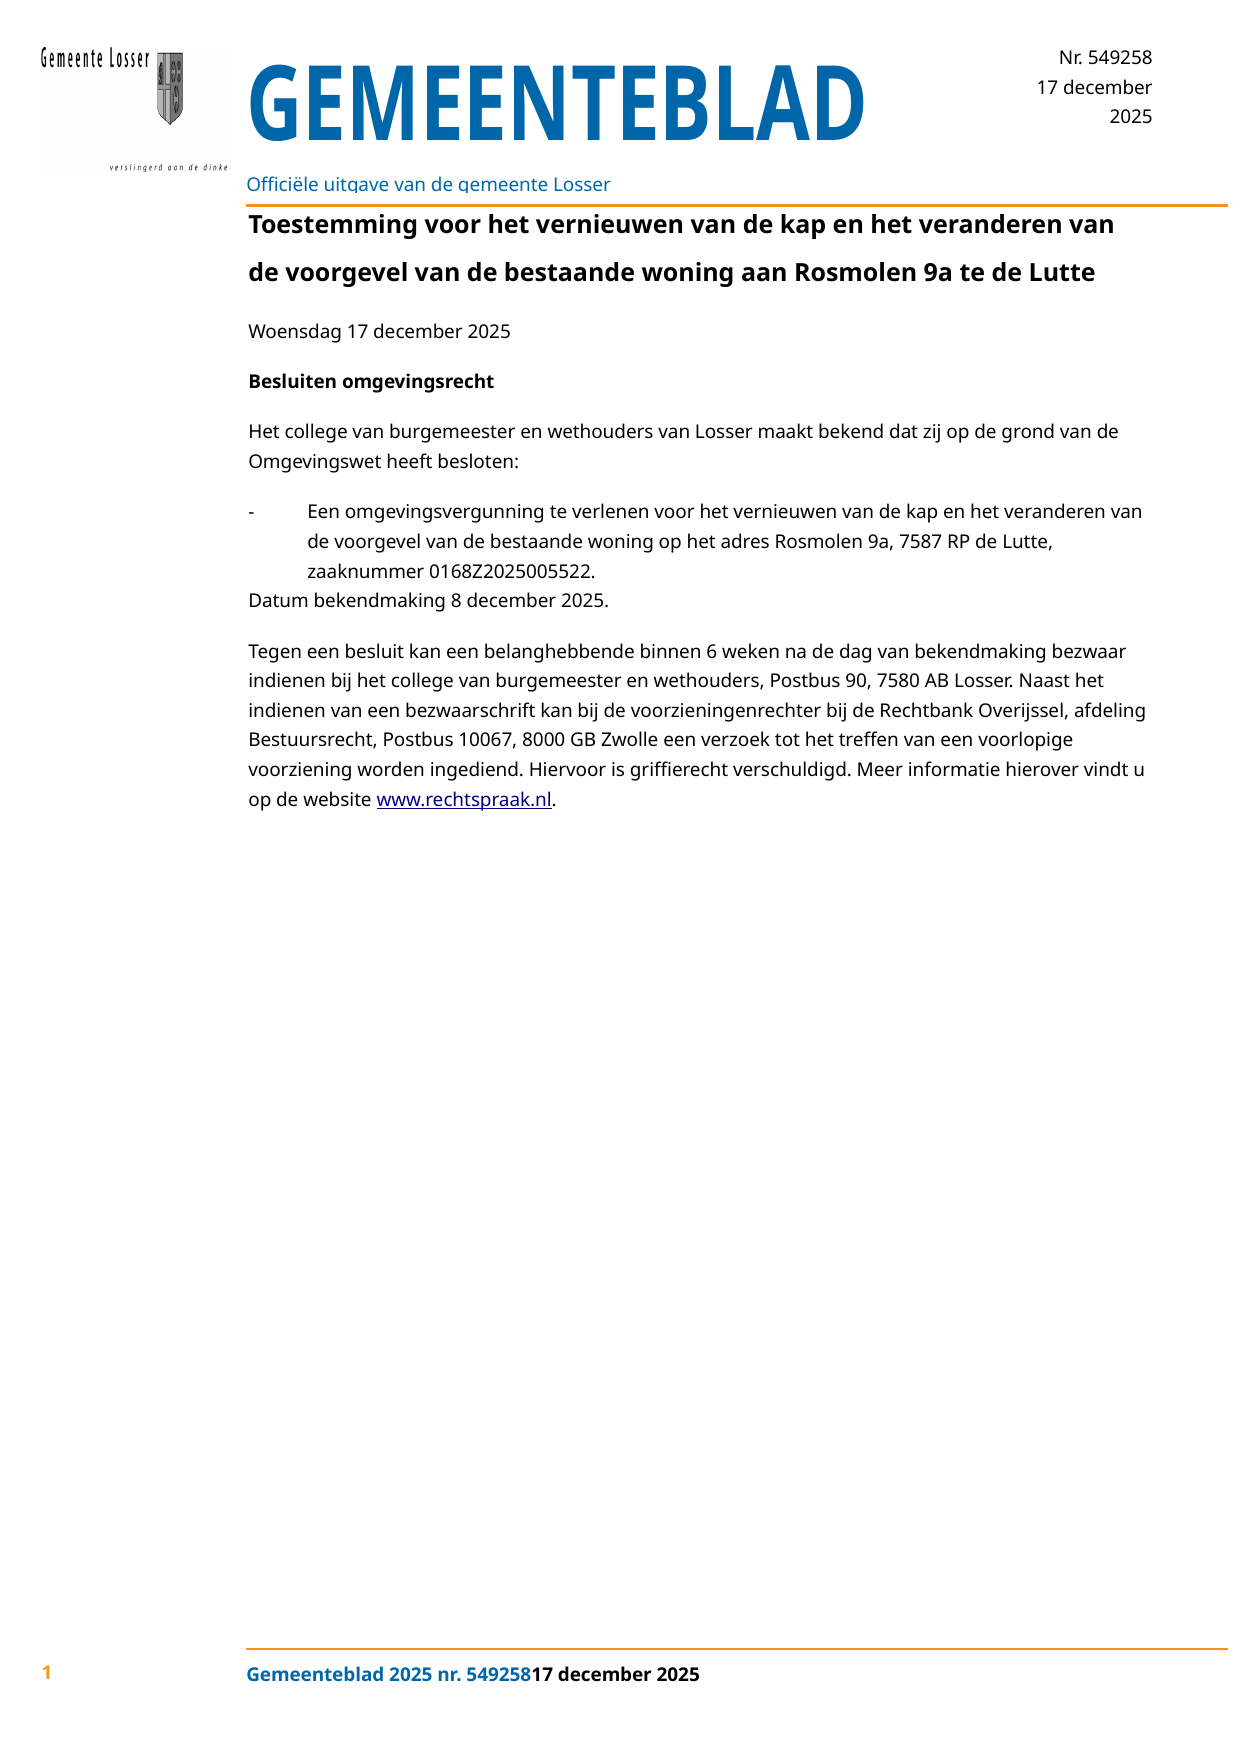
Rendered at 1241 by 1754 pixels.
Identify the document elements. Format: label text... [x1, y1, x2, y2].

text Toestemming voor het vernieuwen van de kap en het veranderen van de voorgevel van de bestaande woning aan Rosmolen 9a te de Lutte [248, 207, 1152, 288]
list Een omgevingsvergunning te verlenen voor het vernieuwen van de kap en het veranderen van de voorgevel van de bestaande woning op het adres Rosmolen 9a, 7587 RP de Lutte, zaaknummer 0168Z2025005522. [248, 499, 1152, 584]
picture [41, 47, 231, 172]
text Woensdag 17 december 2025 [248, 318, 1152, 344]
text Tegen een besluit kan een belanghebbende binnen 6 weken na de dag van bekendmaking bezwaar indienen bij het college van burgemeester en wethouders, Postbus 90, 7580 AB Losser. Naast het indienen van een bezwaarschrift kan bij de voorzieningenrechter bij de Rechtbank Overijssel, afdeling Bestuursrecht, Postbus 10067, 8000 GB Zwolle een verzoek tot het treffen van een voorlopige voorziening worden ingediend. Hiervoor is griffierecht verschuldigd. Meer informatie hierover vindt u op de website www.rechtspraak.nl. [248, 638, 1152, 812]
text Datum bekendmaking 8 december 2025. [248, 587, 1152, 613]
text Besluiten omgevingsrecht [248, 368, 1152, 394]
text Het college van burgemeester en wethouders van Losser maakt bekend dat zij op de grond van de Omgevingswet heeft besloten: [248, 419, 1152, 474]
